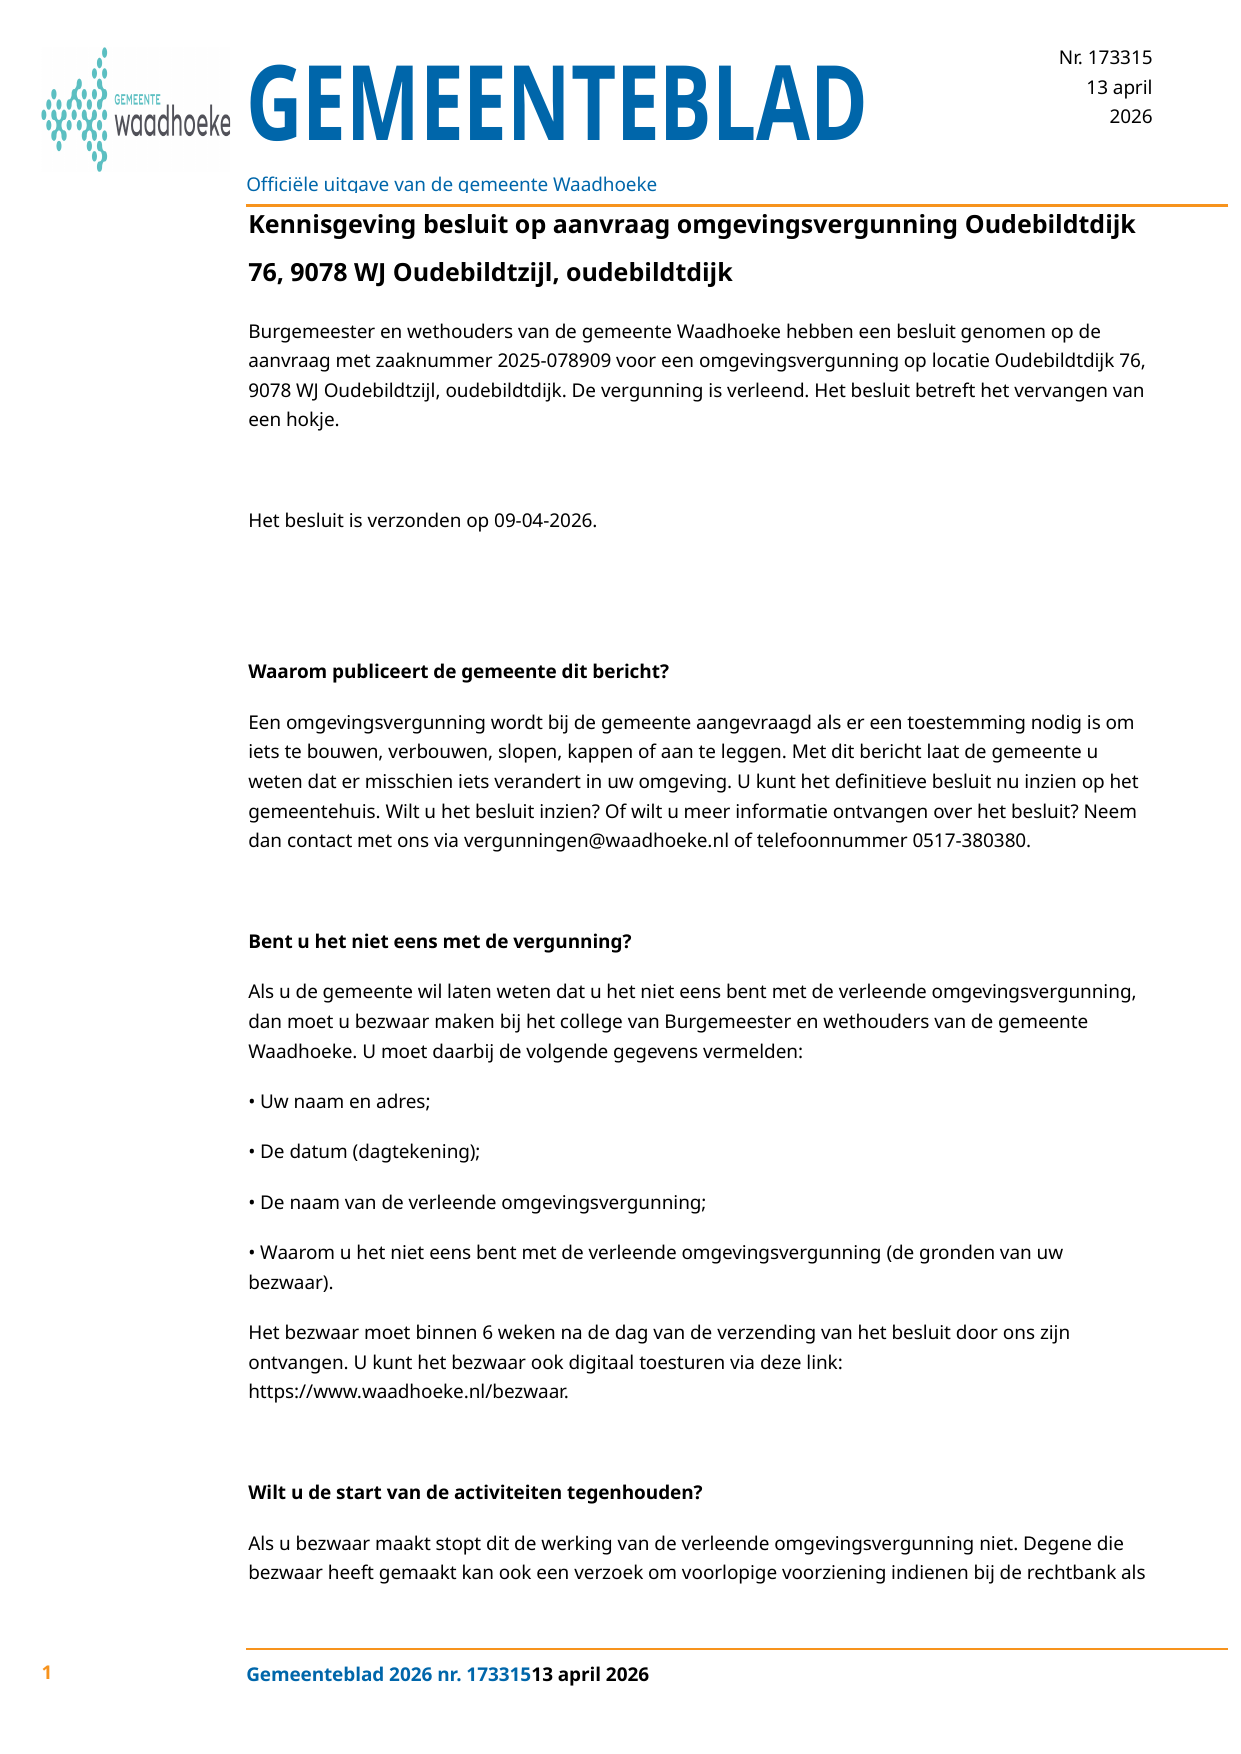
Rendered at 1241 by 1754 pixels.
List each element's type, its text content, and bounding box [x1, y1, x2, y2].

text • De datum (dagtekening); [248, 1139, 1152, 1164]
text Burgemeester en wethouders van de gemeente Waadhoeke hebben een besluit genomen op de aanvraag met zaaknummer 2025-078909 voor een omgevingsvergunning op locatie Oudebildtdijk 76, 9078 WJ Oudebildtzijl, oudebildtdijk. De vergunning is verleend. Het besluit betreft het vervangen van een hokje. [248, 318, 1152, 432]
text • Uw naam en adres; [248, 1088, 1152, 1114]
text Bent u het niet eens met de vergunning? [248, 928, 1152, 954]
text Het besluit is verzonden op 09-04-2026. [248, 507, 1152, 533]
picture [41, 47, 231, 172]
text Wilt u de start van de activiteiten tegenhouden? [248, 1479, 1152, 1505]
text Kennisgeving besluit op aanvraag omgevingsvergunning Oudebildtdijk 76, 9078 WJ Oudebildtzijl, oudebildtdijk [248, 207, 1152, 288]
text • Waarom u het niet eens bent met de verleende omgevingsvergunning (de gronden van uw bezwaar). [248, 1239, 1152, 1295]
text Een omgevingsvergunning wordt bij de gemeente aangevraagd als er een toestemming nodig is om iets te bouwen, verbouwen, slopen, kappen of aan te leggen. Met dit bericht laat de gemeente u weten dat er misschien iets verandert in uw omgeving. U kunt het definitieve besluit nu inzien op het gemeentehuis. Wilt u het besluit inzien? Of wilt u meer informatie ontvangen over het besluit? Neem dan contact met ons via vergunningen@waadhoeke.nl of telefoonnummer 0517-380380. [248, 709, 1152, 853]
text Waarom publiceert de gemeente dit bericht? [248, 659, 1152, 684]
text Het bezwaar moet binnen 6 weken na de dag van de verzending van het besluit door ons zijn ontvangen. U kunt het bezwaar ook digitaal toesturen via deze link: https://www.waadhoeke.nl/bezwaar. [248, 1319, 1152, 1404]
text Als u bezwaar maakt stopt dit de werking van de verleende omgevingsvergunning niet. Degene die bezwaar heeft gemaakt kan ook een verzoek om voorlopige voorziening indienen bij de rechtbank als [248, 1530, 1152, 1585]
text Als u de gemeente wil laten weten dat u het niet eens bent met de verleende omgevingsvergunning, dan moet u bezwaar maken bij het college van Burgemeester en wethouders van de gemeente Waadhoeke. U moet daarbij de volgende gegevens vermelden: [248, 979, 1152, 1064]
text • De naam van de verleende omgevingsvergunning; [248, 1189, 1152, 1215]
